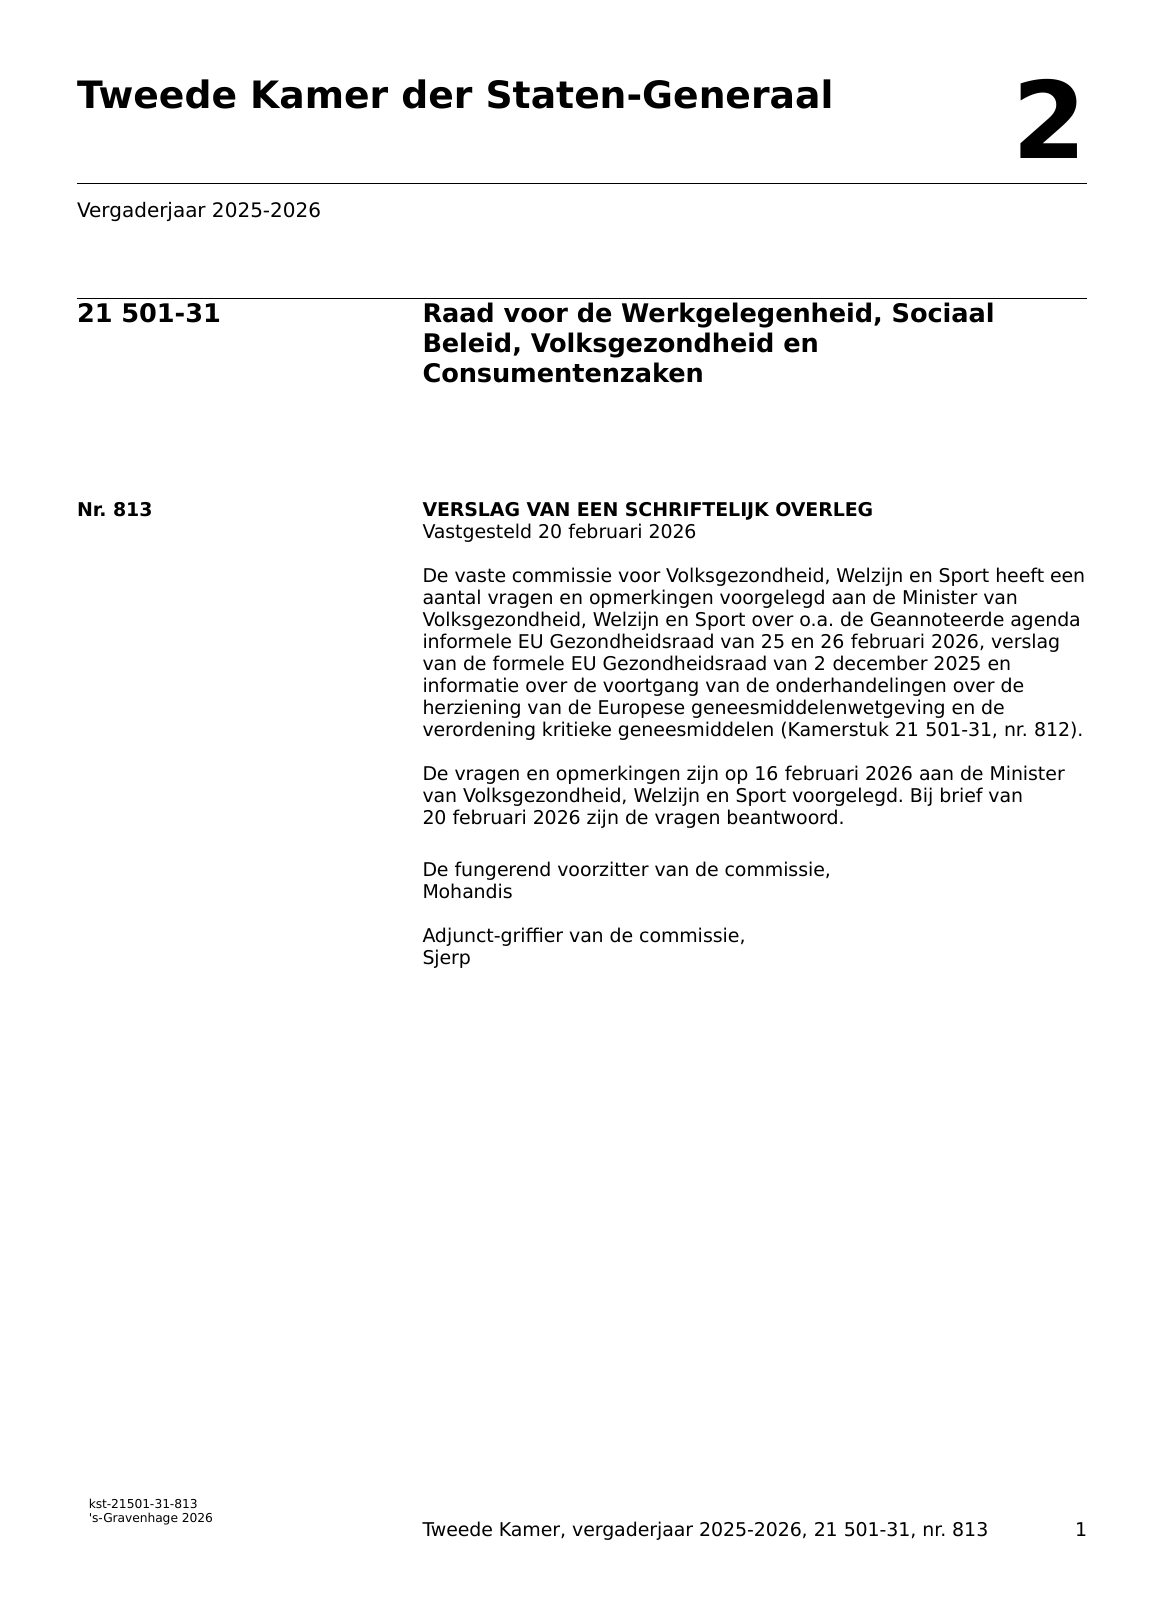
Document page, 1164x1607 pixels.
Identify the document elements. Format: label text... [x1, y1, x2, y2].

subtitle Nr. 813 VERSLAG VAN EEN SCHRIFTELIJK OVERLEG [77, 499, 1087, 521]
text De fungerend voorzitter van de commissie, Mohandis [422, 859, 1087, 903]
text kst-21501-31-813 [88, 1497, 323, 1511]
text De vragen en opmerkingen zijn op 16 februari 2026 aan de Minister van Volksgezondheid, Welzijn en Sport voorgelegd. Bij brief van 20 februari 2026 zijn de vragen beantwoord. [422, 763, 1087, 829]
text De vaste commissie voor Volksgezondheid, Welzijn en Sport heeft een aantal vragen en opmerkingen voorgelegd aan de Minister van Volksgezondheid, Welzijn en Sport over o.a. de Geannoteerde agenda informele EU Gezondheidsraad van 25 en 26 februari 2026, verslag van de formele EU Gezondheidsraad van 2 december 2025 en informatie over de voortgang van de onderhandelingen over de herziening van de Europese geneesmiddelenwetgeving en de verordening kritieke geneesmiddelen (Kamerstuk 21 501-31, nr. 812). [422, 565, 1087, 741]
subtitle 21 501-31 Raad voor de Werkgelegenheid, Sociaal Beleid, Volksgezondheid en Consumentenzaken [77, 299, 1087, 388]
text Vastgesteld 20 februari 2026 [422, 521, 1087, 543]
text Adjunct-griffier van de commissie, Sjerp [422, 925, 1087, 969]
text 's-Gravenhage 2026 [88, 1511, 323, 1525]
table_header Tweede Kamer der Staten-Generaal [77, 59, 886, 183]
table_cell Vergaderjaar 2025-2026 [77, 184, 1087, 298]
table_header 2 [886, 59, 1087, 183]
